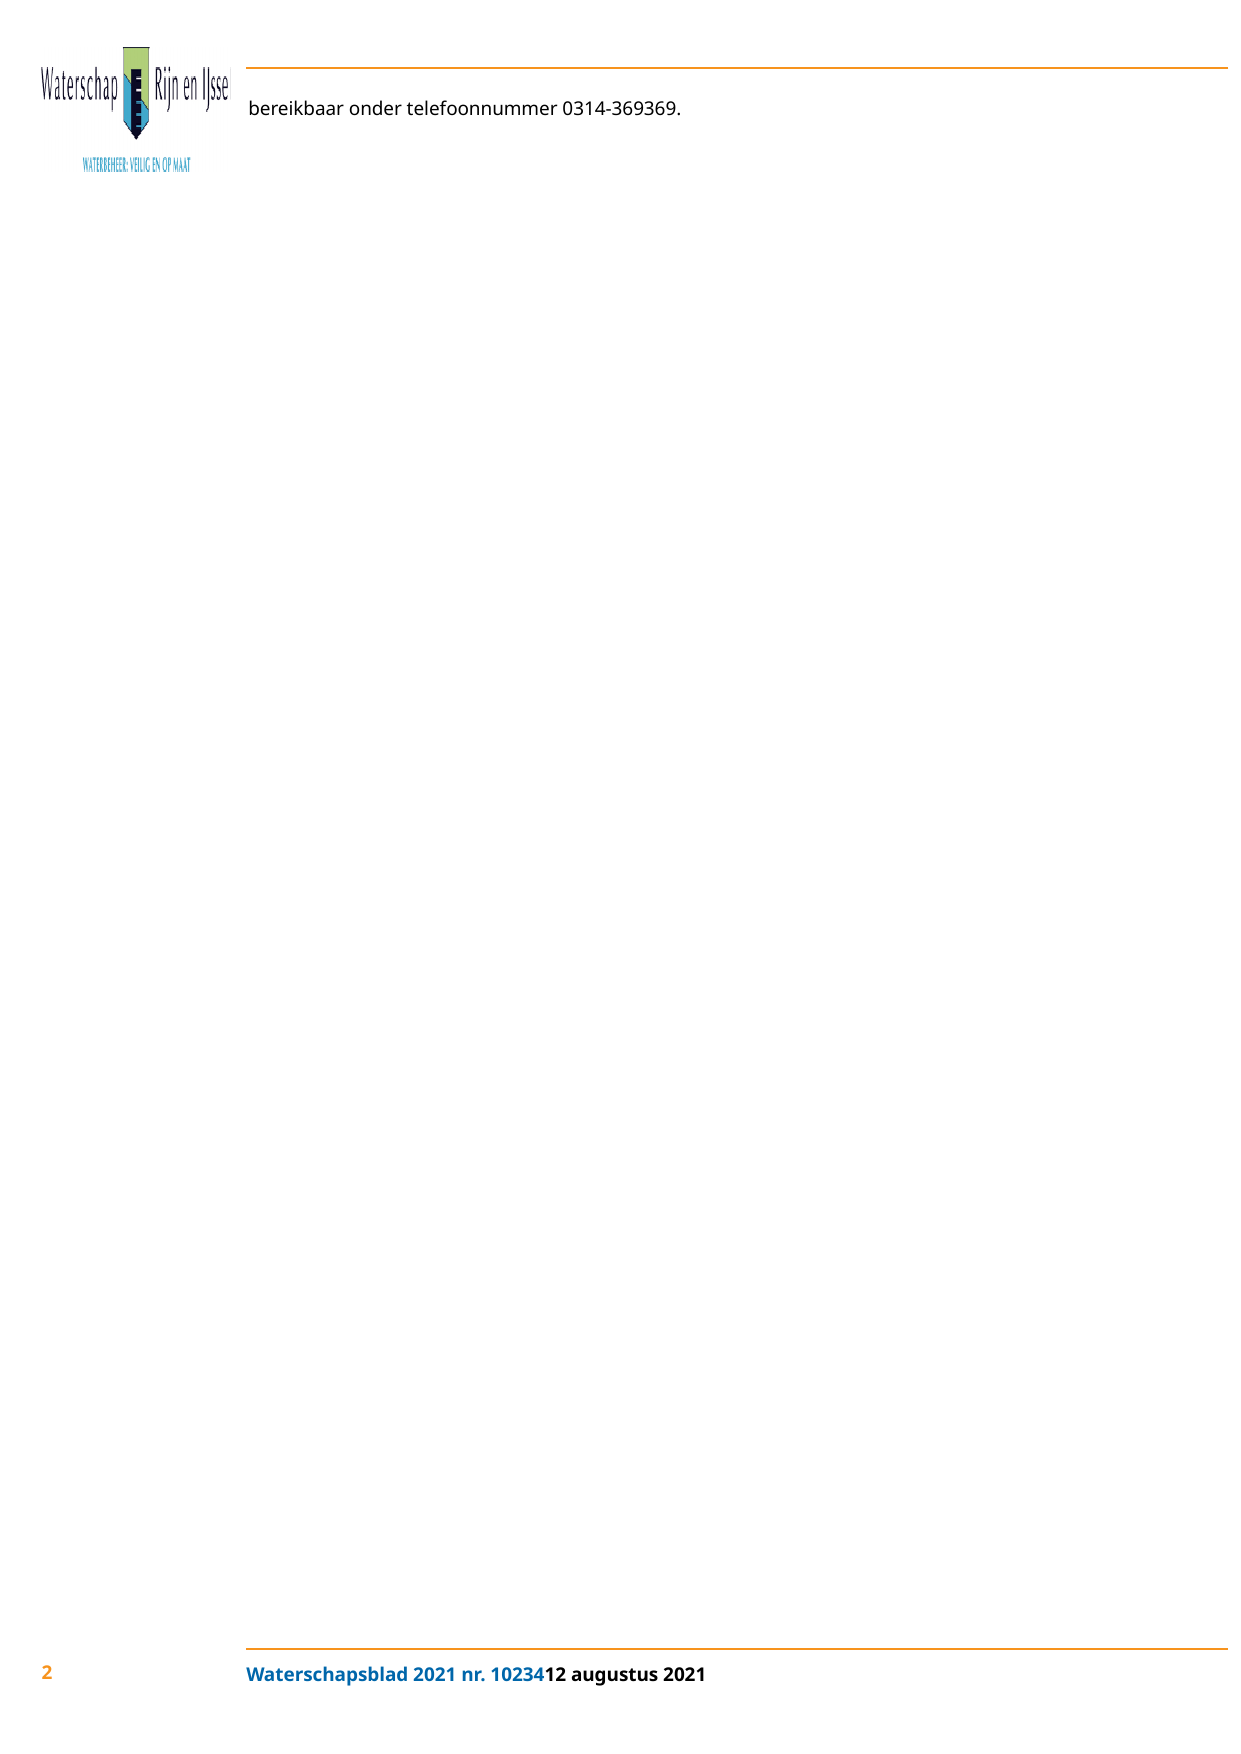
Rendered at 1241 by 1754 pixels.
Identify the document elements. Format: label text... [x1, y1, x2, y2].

picture [41, 47, 231, 172]
text bereikbaar onder telefoonnummer 0314-369369. [248, 95, 1152, 121]
